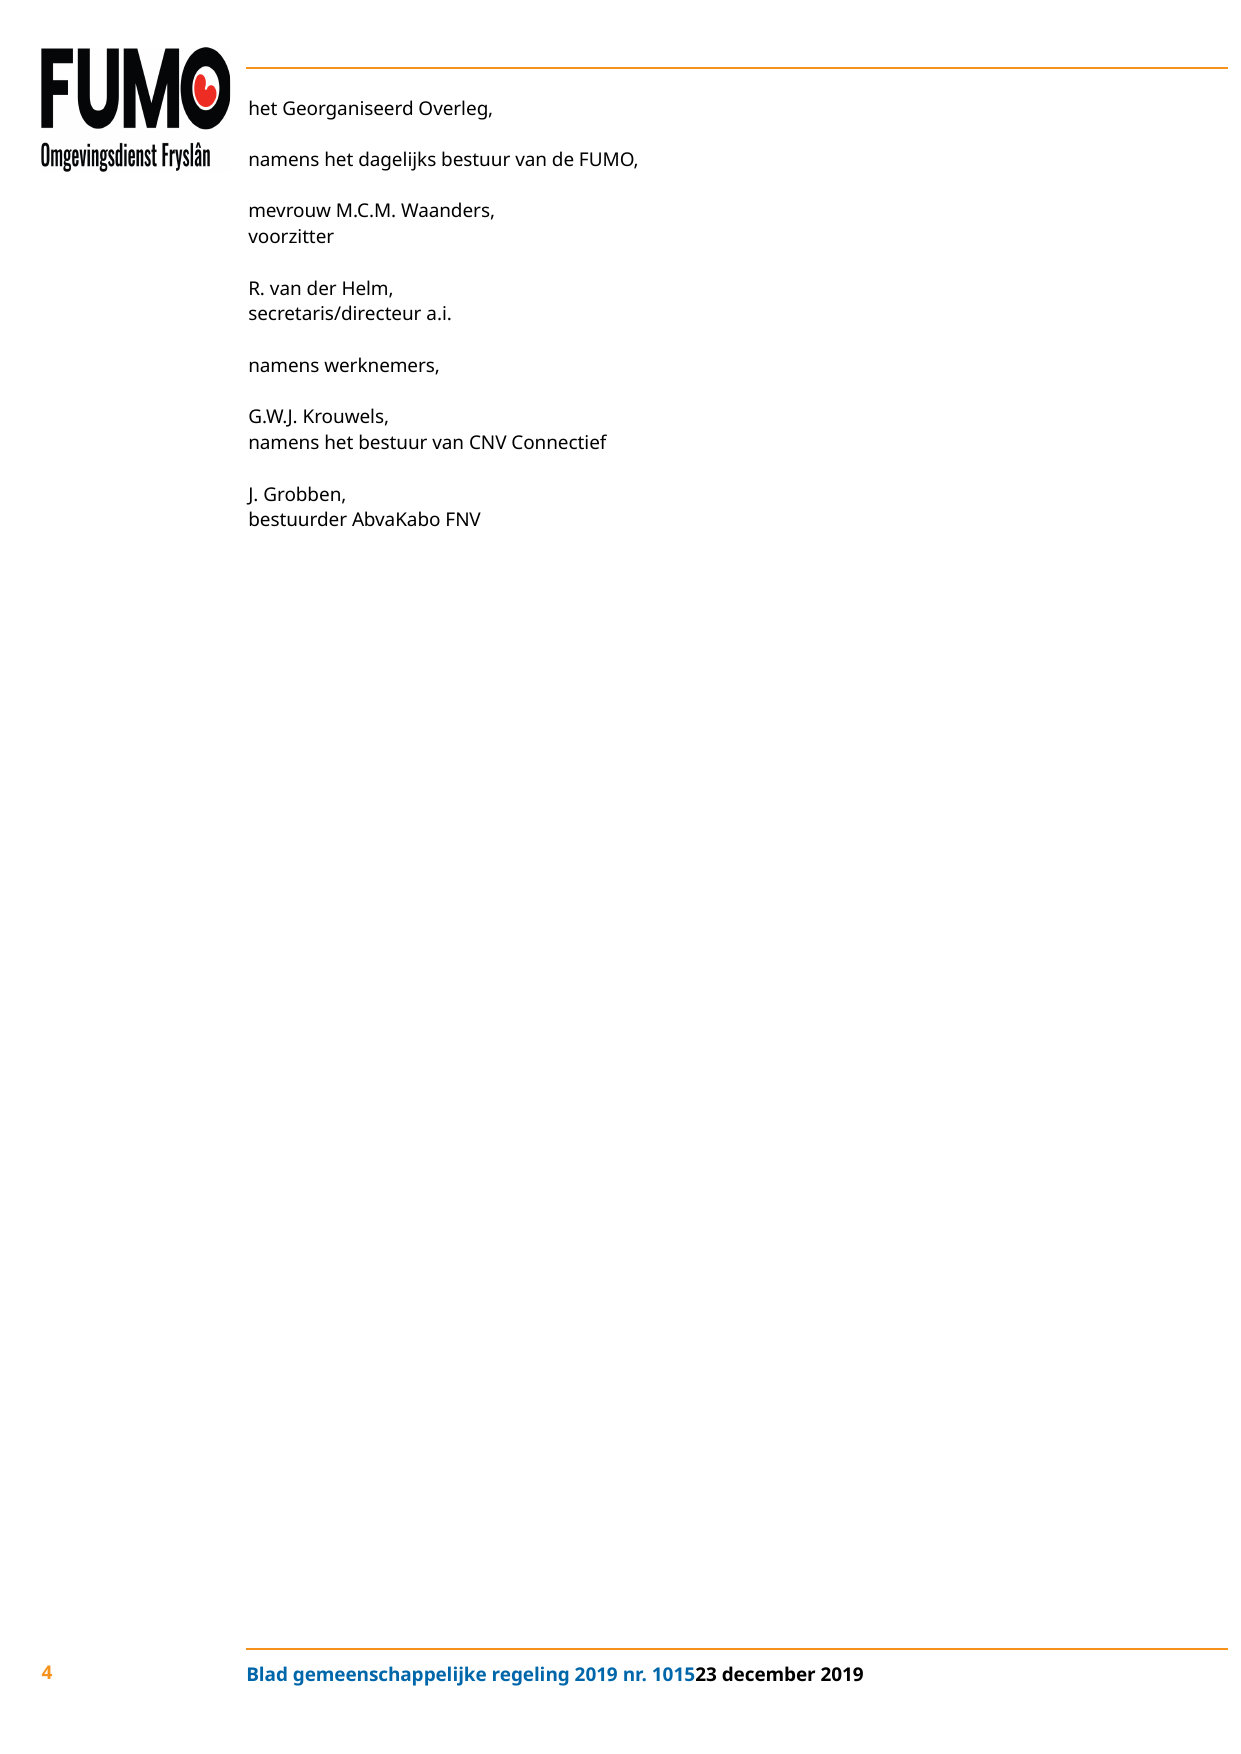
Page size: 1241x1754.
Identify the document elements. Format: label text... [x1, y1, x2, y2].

text namens werknemers, [248, 352, 1152, 378]
text J. Grobben, [248, 481, 1152, 506]
text het Georganiseerd Overleg, [248, 95, 1152, 121]
text namens het dagelijks bestuur van de FUMO, [248, 146, 1152, 172]
text voorzitter [248, 223, 1152, 249]
picture [41, 47, 231, 172]
text mevrouw M.C.M. Waanders, [248, 198, 1152, 223]
text G.W.J. Krouwels, [248, 403, 1152, 429]
text namens het bestuur van CNV Connectief [248, 429, 1152, 455]
text secretaris/directeur a.i. [248, 301, 1152, 326]
text R. van der Helm, [248, 275, 1152, 301]
text bestuurder AbvaKabo FNV [248, 506, 1152, 532]
